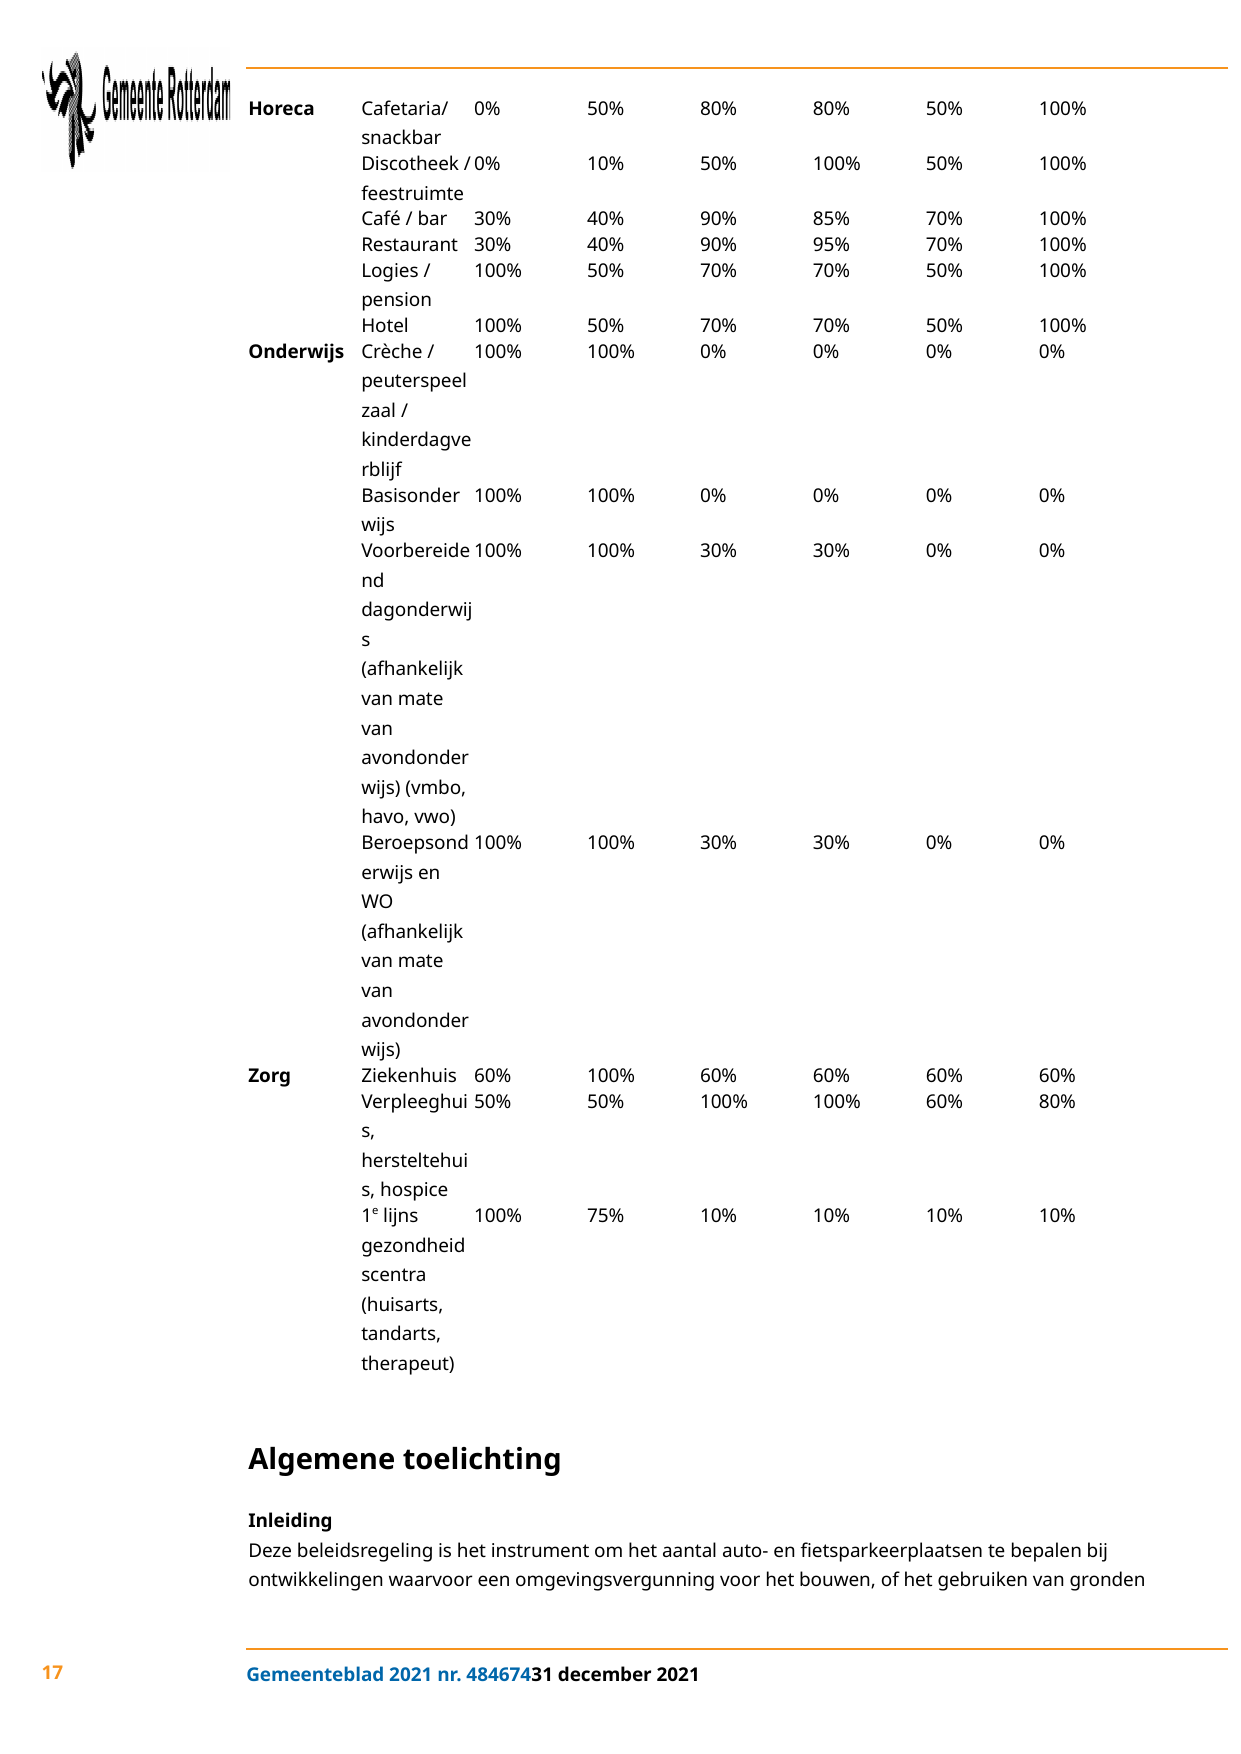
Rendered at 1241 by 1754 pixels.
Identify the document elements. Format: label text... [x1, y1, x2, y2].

table_cell 50% [700, 150, 813, 205]
table_cell 10% [813, 1202, 926, 1376]
table_cell 0% [700, 338, 813, 482]
table_cell 50% [926, 257, 1038, 312]
table_cell [248, 829, 361, 1062]
table_cell 100% [1039, 150, 1152, 205]
table_cell 75% [587, 1202, 700, 1376]
table_cell 100% [1039, 231, 1152, 257]
table_cell 100% [587, 829, 700, 1062]
table_cell 0% [926, 482, 1038, 537]
table_cell 10% [700, 1202, 813, 1376]
table_cell 0% [926, 537, 1038, 829]
table_cell 60% [700, 1062, 813, 1088]
table_cell Cafetaria/snackbar [361, 95, 474, 150]
table_cell 50% [474, 1088, 587, 1202]
table_cell Onderwijs [248, 338, 361, 482]
table_cell [248, 312, 361, 338]
table_cell Ziekenhuis [361, 1062, 474, 1088]
table_cell 70% [813, 312, 926, 338]
table_cell Café / bar [361, 205, 474, 231]
table_cell 100% [1039, 257, 1152, 312]
table_cell 0% [1039, 829, 1152, 1062]
table_cell Hotel [361, 312, 474, 338]
table_cell 10% [587, 150, 700, 205]
picture [41, 47, 231, 172]
table_cell 10% [1039, 1202, 1152, 1376]
table_cell 60% [813, 1062, 926, 1088]
table_cell [248, 150, 361, 205]
table_cell 100% [700, 1088, 813, 1202]
table_cell 90% [700, 205, 813, 231]
table_cell 100% [813, 150, 926, 205]
table_cell [248, 482, 361, 537]
table_cell 0% [1039, 338, 1152, 482]
table_cell 100% [813, 1088, 926, 1202]
text Inleiding [248, 1507, 1152, 1533]
table_cell 100% [587, 338, 700, 482]
table_cell 50% [587, 95, 700, 150]
table_cell 0% [926, 338, 1038, 482]
table_cell 1e lijns gezondheidscentra (huisarts, tandarts, therapeut) [361, 1202, 474, 1376]
table_cell [248, 1088, 361, 1202]
table_cell 30% [813, 537, 926, 829]
table_cell [248, 231, 361, 257]
table_cell 100% [587, 482, 700, 537]
table_cell 70% [926, 205, 1038, 231]
table_cell Voorbereidend dagonderwijs (afhankelijk van mate van avondonderwijs) (vmbo, havo, vwo) [361, 537, 474, 829]
table_cell 40% [587, 205, 700, 231]
table_cell 70% [813, 257, 926, 312]
table_cell Crèche / peuterspeelzaal / kinderdagverblijf [361, 338, 474, 482]
table_cell 80% [1039, 1088, 1152, 1202]
text Algemene toelichting [248, 1438, 1152, 1478]
table_cell 100% [474, 482, 587, 537]
table_cell Horeca [248, 95, 361, 150]
table_cell 0% [1039, 537, 1152, 829]
table_cell 50% [587, 1088, 700, 1202]
table_cell Zorg [248, 1062, 361, 1088]
table_cell 0% [700, 482, 813, 537]
table_cell 100% [1039, 312, 1152, 338]
table_cell 50% [926, 150, 1038, 205]
table_cell 50% [587, 312, 700, 338]
table_cell Discotheek / feestruimte [361, 150, 474, 205]
table_cell 60% [926, 1062, 1038, 1088]
table_cell 60% [474, 1062, 587, 1088]
table_cell 50% [926, 95, 1038, 150]
table_cell 50% [587, 257, 700, 312]
table_cell 100% [587, 537, 700, 829]
table_cell 60% [1039, 1062, 1152, 1088]
table_cell 0% [1039, 482, 1152, 537]
table_cell 30% [700, 829, 813, 1062]
table_cell 100% [474, 338, 587, 482]
table_cell Restaurant [361, 231, 474, 257]
table_cell [248, 537, 361, 829]
table_cell 30% [700, 537, 813, 829]
table_cell 40% [587, 231, 700, 257]
table_cell [248, 1202, 361, 1376]
table_cell 30% [813, 829, 926, 1062]
table_cell 30% [474, 205, 587, 231]
table_cell 100% [474, 257, 587, 312]
table_cell 80% [813, 95, 926, 150]
table_cell 70% [700, 312, 813, 338]
table_cell 90% [700, 231, 813, 257]
table_cell 10% [926, 1202, 1038, 1376]
table_cell 100% [474, 537, 587, 829]
table_cell 70% [700, 257, 813, 312]
table_cell 100% [474, 312, 587, 338]
table_cell 0% [926, 829, 1038, 1062]
table_cell 70% [926, 231, 1038, 257]
table_cell Verpleeghuis, hersteltehuis, hospice [361, 1088, 474, 1202]
table_cell 100% [474, 829, 587, 1062]
table_cell 100% [587, 1062, 700, 1088]
table_cell 95% [813, 231, 926, 257]
table_cell 30% [474, 231, 587, 257]
table_cell 85% [813, 205, 926, 231]
table_cell 0% [813, 338, 926, 482]
text Deze beleidsregeling is het instrument om het aantal auto- en fietsparkeerplaatsen te bepalen bij ontwikkelingen waarvoor een omgevingsvergunning voor het bouwen, of het gebruiken van gronden [248, 1537, 1152, 1592]
table_cell Beroepsonderwijs en WO (afhankelijk van mate van avondonderwijs) [361, 829, 474, 1062]
table_cell Basisonderwijs [361, 482, 474, 537]
table_cell [248, 257, 361, 312]
table_cell 100% [1039, 205, 1152, 231]
table_cell 50% [926, 312, 1038, 338]
table_cell Logies / pension [361, 257, 474, 312]
table_cell 100% [1039, 95, 1152, 150]
table_cell 60% [926, 1088, 1038, 1202]
table_cell [248, 205, 361, 231]
table_cell 0% [474, 150, 587, 205]
table_cell 0% [813, 482, 926, 537]
table_cell 0% [474, 95, 587, 150]
table_cell 80% [700, 95, 813, 150]
table_cell 100% [474, 1202, 587, 1376]
